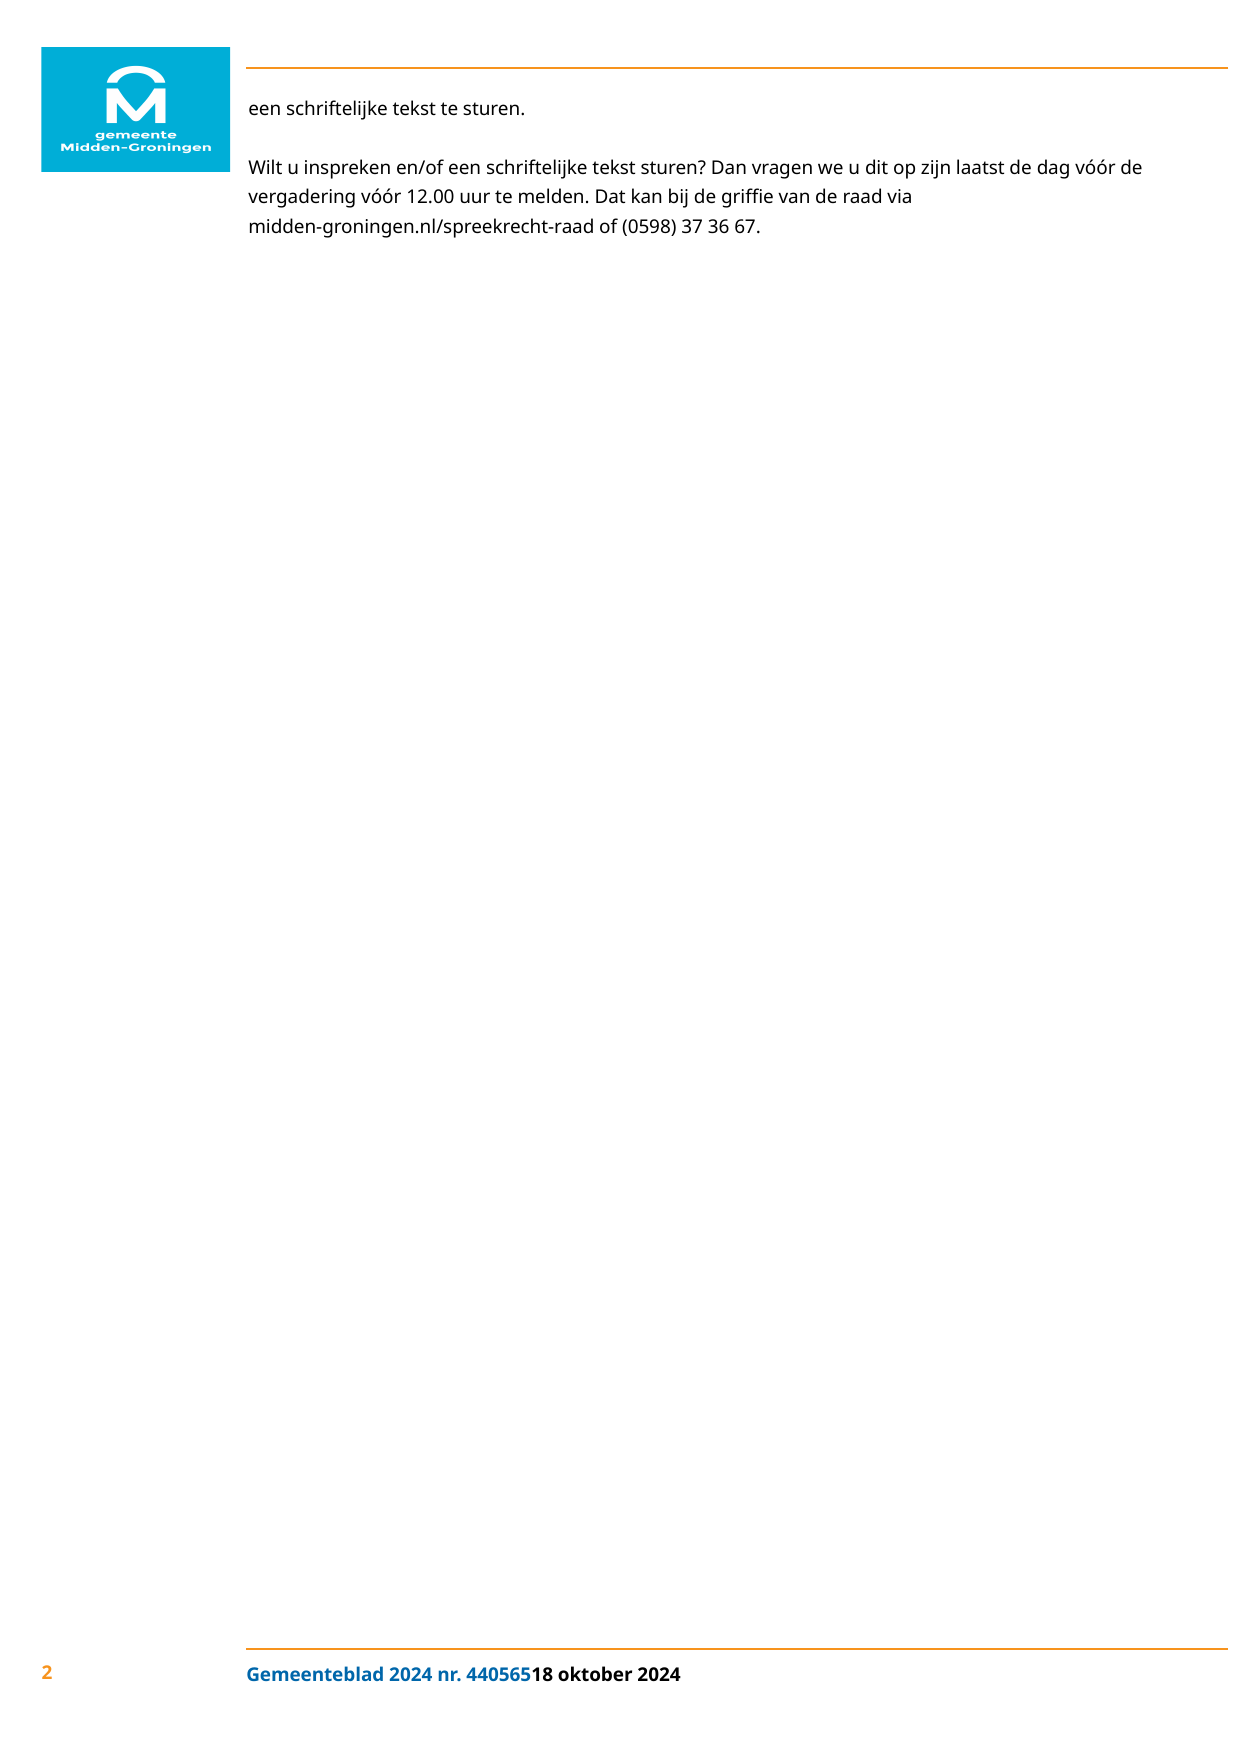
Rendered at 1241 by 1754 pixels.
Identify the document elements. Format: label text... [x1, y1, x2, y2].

picture [184, 146, 190, 153]
text een schriftelijke tekst te sturen. [248, 95, 1152, 121]
picture [107, 89, 165, 122]
text Wilt u inspreken en/of een schriftelijke tekst sturen? Dan vragen we u dit op zijn laatst de dag vóór de vergadering vóór 12.00 uur te melden. Dat kan bij de griffie van de raad via midden-groningen.nl/spreekrecht-raad of (0598) 37 36 67. [248, 154, 1152, 239]
picture [108, 66, 164, 82]
